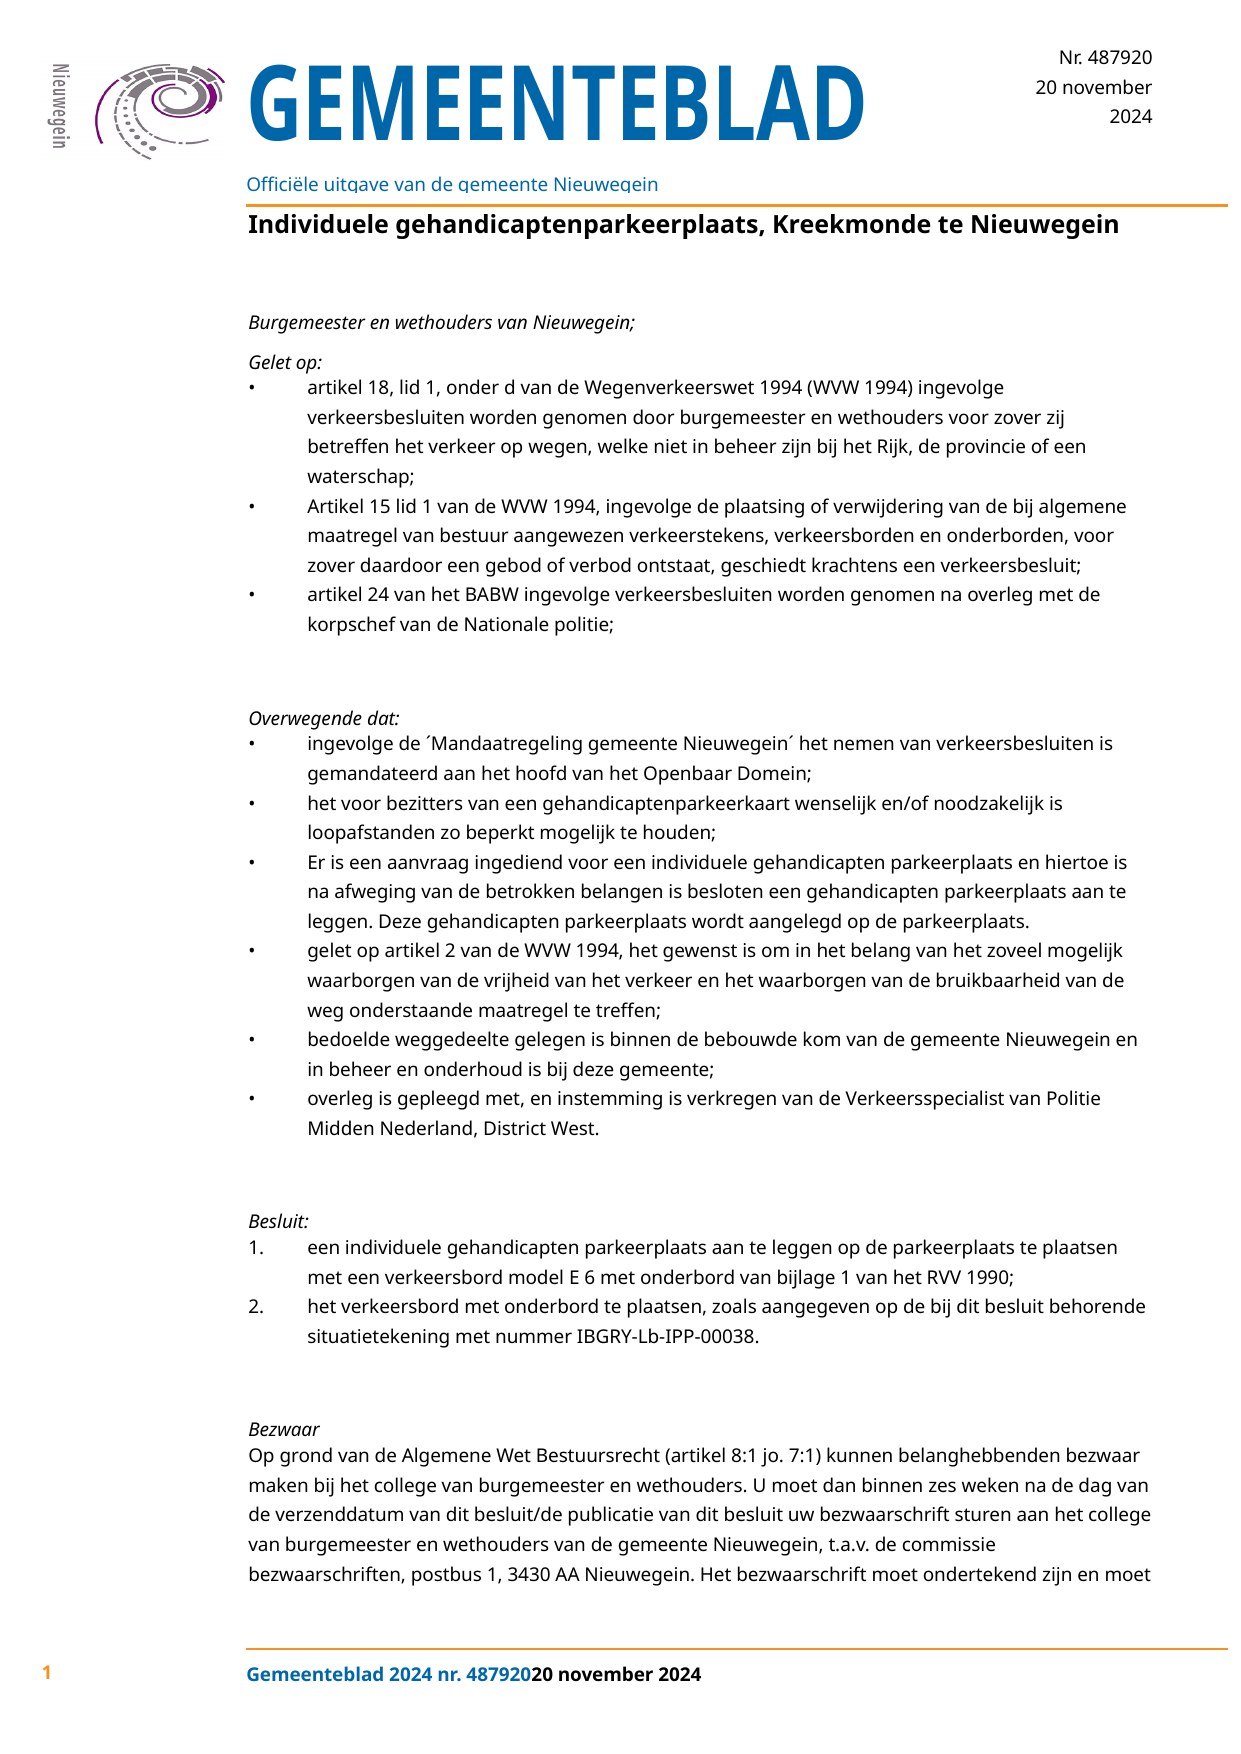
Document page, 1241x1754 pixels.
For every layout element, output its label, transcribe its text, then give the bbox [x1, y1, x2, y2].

text Burgemeester en wethouders van Nieuwegein; [248, 309, 1152, 335]
list overleg is gepleegd met, en instemming is verkregen van de Verkeersspecialist van Politie Midden Nederland, District West. [248, 1086, 1152, 1141]
list ingevolge de ´Mandaatregeling gemeente Nieuwegein´ het nemen van verkeersbesluiten is gemandateerd aan het hoofd van het Openbaar Domein; [248, 731, 1152, 786]
text Op grond van de Algemene Wet Bestuursrecht (artikel 8:1 jo. 7:1) kunnen belanghebbenden bezwaar maken bij het college van burgemeester en wethouders. U moet dan binnen zes weken na de dag van de verzenddatum van dit besluit/de publicatie van dit besluit uw bezwaarschrift sturen aan het college van burgemeester en wethouders van de gemeente Nieuwegein, t.a.v. de commissie bezwaarschriften, postbus 1, 3430 AA Nieuwegein. Het bezwaarschrift moet ondertekend zijn en moet [248, 1442, 1152, 1586]
text Overwegende dat: [248, 705, 1152, 731]
list bedoelde weggedeelte gelegen is binnen de bebouwde kom van de gemeente Nieuwegein en in beheer en onderhoud is bij deze gemeente; [248, 1026, 1152, 1082]
text Gelet op: [248, 349, 1152, 374]
text Bezwaar [248, 1417, 1152, 1442]
list een individuele gehandicapten parkeerplaats aan te leggen op de parkeerplaats te plaatsen met een verkeersbord model E 6 met onderbord van bijlage 1 van het RVV 1990; [248, 1234, 1152, 1290]
picture [41, 47, 231, 172]
list het verkeersbord met onderbord te plaatsen, zoals aangegeven op de bij dit besluit behorende situatietekening met nummer IBGRY-Lb-IPP-00038. [248, 1293, 1152, 1349]
text Besluit: [248, 1209, 1152, 1234]
list artikel 24 van het BABW ingevolge verkeersbesluiten worden genomen na overleg met de korpschef van de Nationale politie; [248, 582, 1152, 637]
text Individuele gehandicaptenparkeerplaats, Kreekmonde te Nieuwegein [248, 207, 1152, 241]
list artikel 18, lid 1, onder d van de Wegenverkeerswet 1994 (WVW 1994) ingevolge verkeersbesluiten worden genomen door burgemeester en wethouders voor zover zij betreffen het verkeer op wegen, welke niet in beheer zijn bij het Rijk, de provincie of een waterschap; [248, 374, 1152, 489]
list Artikel 15 lid 1 van de WVW 1994, ingevolge de plaatsing of verwijdering van de bij algemene maatregel van bestuur aangewezen verkeerstekens, verkeersborden en onderborden, voor zover daardoor een gebod of verbod ontstaat, geschiedt krachtens een verkeersbesluit; [248, 493, 1152, 578]
list Er is een aanvraag ingediend voor een individuele gehandicapten parkeerplaats en hiertoe is na afweging van de betrokken belangen is besloten een gehandicapten parkeerplaats aan te leggen. Deze gehandicapten parkeerplaats wordt aangelegd op de parkeerplaats. [248, 849, 1152, 934]
list het voor bezitters van een gehandicaptenparkeerkaart wenselijk en/of noodzakelijk is loopafstanden zo beperkt mogelijk te houden; [248, 790, 1152, 845]
list gelet op artikel 2 van de WVW 1994, het gewenst is om in het belang van het zoveel mogelijk waarborgen van de vrijheid van het verkeer en het waarborgen van de bruikbaarheid van de weg onderstaande maatregel te treffen; [248, 938, 1152, 1022]
